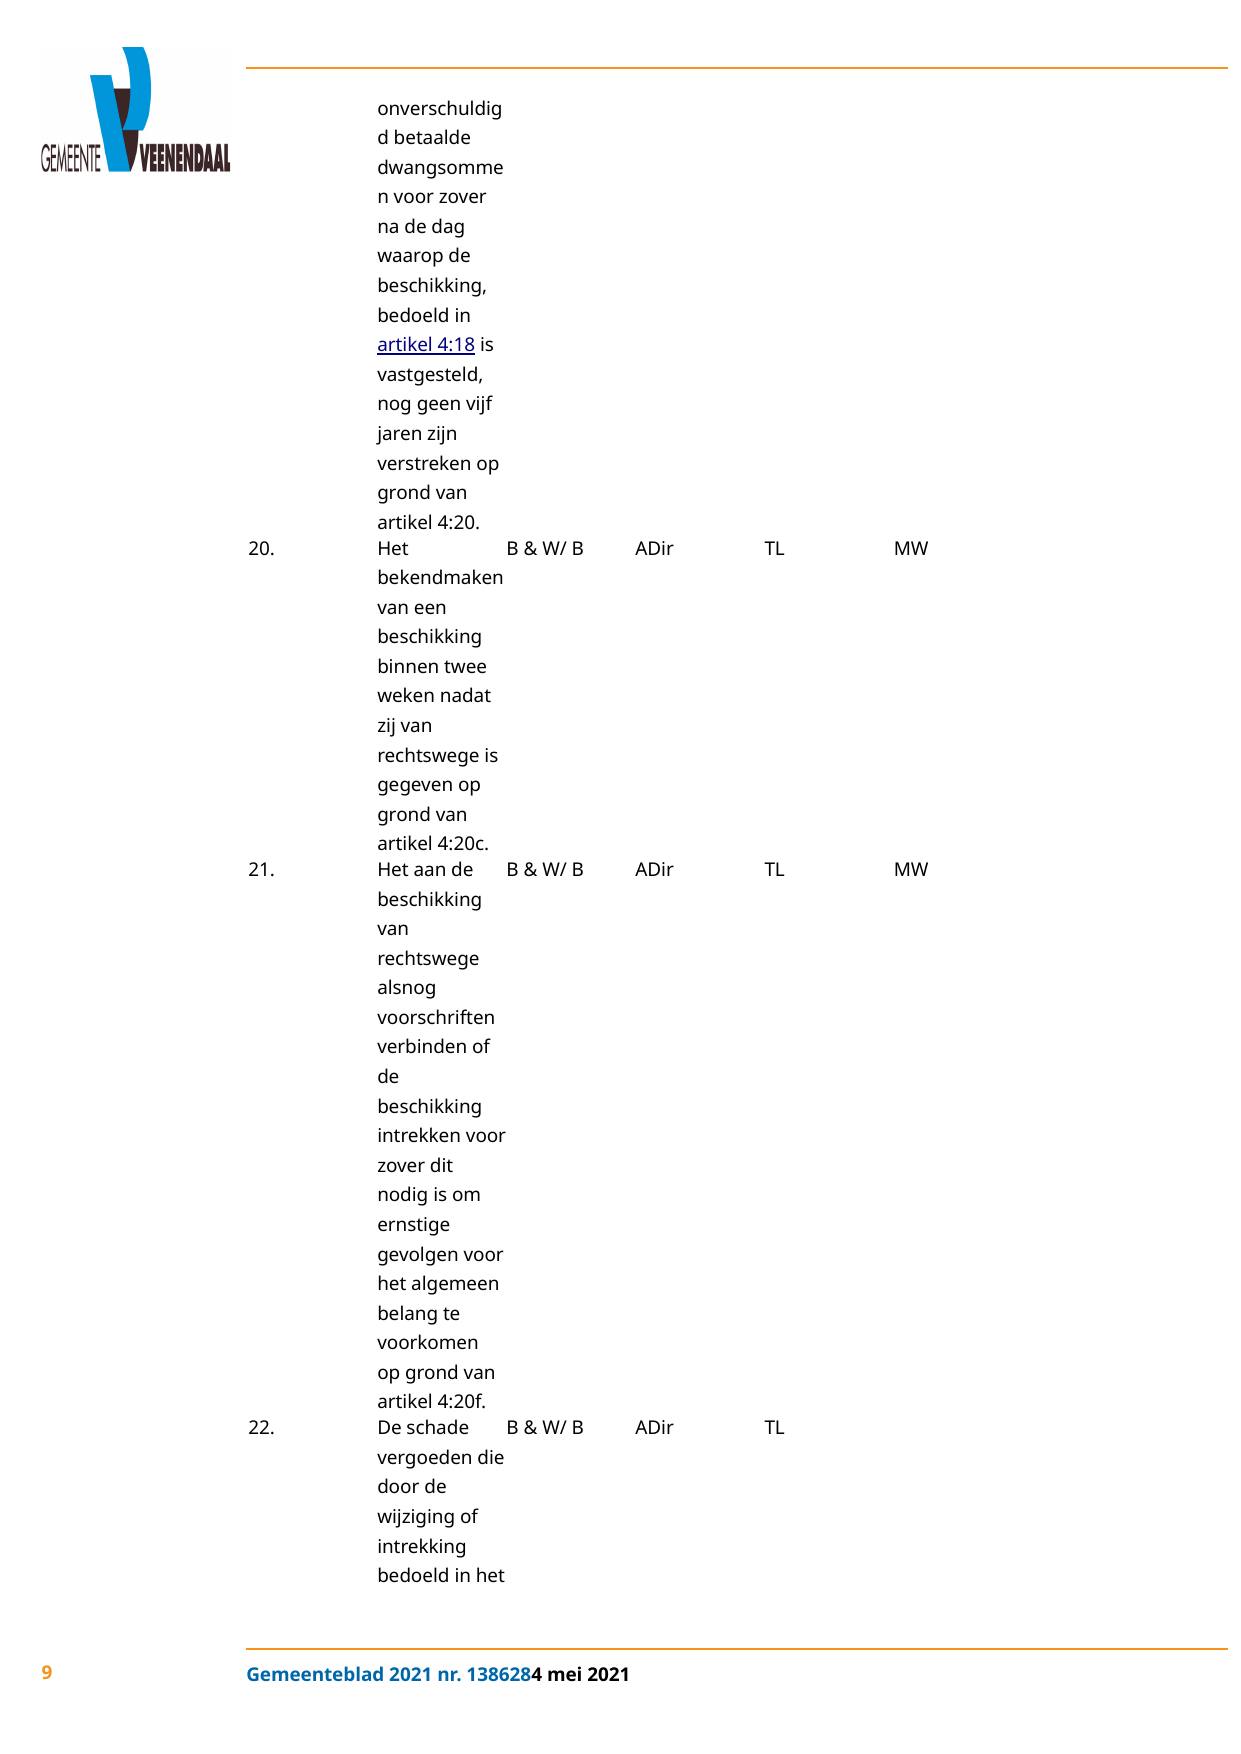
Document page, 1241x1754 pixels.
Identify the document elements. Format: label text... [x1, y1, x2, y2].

table_cell ADir [635, 1415, 764, 1588]
table_cell MW [894, 856, 1022, 1414]
table_cell [764, 95, 893, 535]
table_cell Het aan de beschikking van rechtswege alsnog voorschriften verbinden of de beschikking intrekken voor zover dit nodig is om ernstige gevolgen voor het algemeen belang te voorkomen op grond van artikel 4:20f. [377, 856, 506, 1414]
picture [123, 47, 231, 172]
table_cell [506, 95, 635, 535]
table_cell [248, 535, 377, 856]
table_cell [894, 95, 1022, 535]
table_cell [1023, 1415, 1152, 1588]
table_cell [248, 1415, 377, 1588]
table_cell [1023, 95, 1152, 535]
table_cell [1023, 856, 1152, 1414]
table_cell ADir [635, 535, 764, 856]
table_cell De schade vergoeden die door de wijziging of intrekking bedoeld in het [377, 1415, 506, 1588]
table_cell [894, 1415, 1022, 1588]
table_cell [635, 95, 764, 535]
picture [41, 47, 130, 172]
table_cell Het bekendmaken van een beschikking binnen twee weken nadat zij van rechtswege is gegeven op grond van artikel 4:20c. [377, 535, 506, 856]
table_cell TL [764, 1415, 893, 1588]
table_cell ADir [635, 856, 764, 1414]
table_cell TL [764, 856, 893, 1414]
table_cell TL [764, 535, 893, 856]
table_cell [248, 95, 377, 535]
table_cell B & W/ B [506, 856, 635, 1414]
table_cell [1023, 535, 1152, 856]
table_cell MW [894, 535, 1022, 856]
table_cell B & W/ B [506, 535, 635, 856]
table_cell onverschuldigd betaalde dwangsommen voor zover na de dag waarop de beschikking, bedoeld in artikel 4:18 is vastgesteld, nog geen vijf jaren zijn verstreken op grond van artikel 4:20. [377, 95, 506, 535]
table_cell B & W/ B [506, 1415, 635, 1588]
table_cell [248, 856, 377, 1414]
